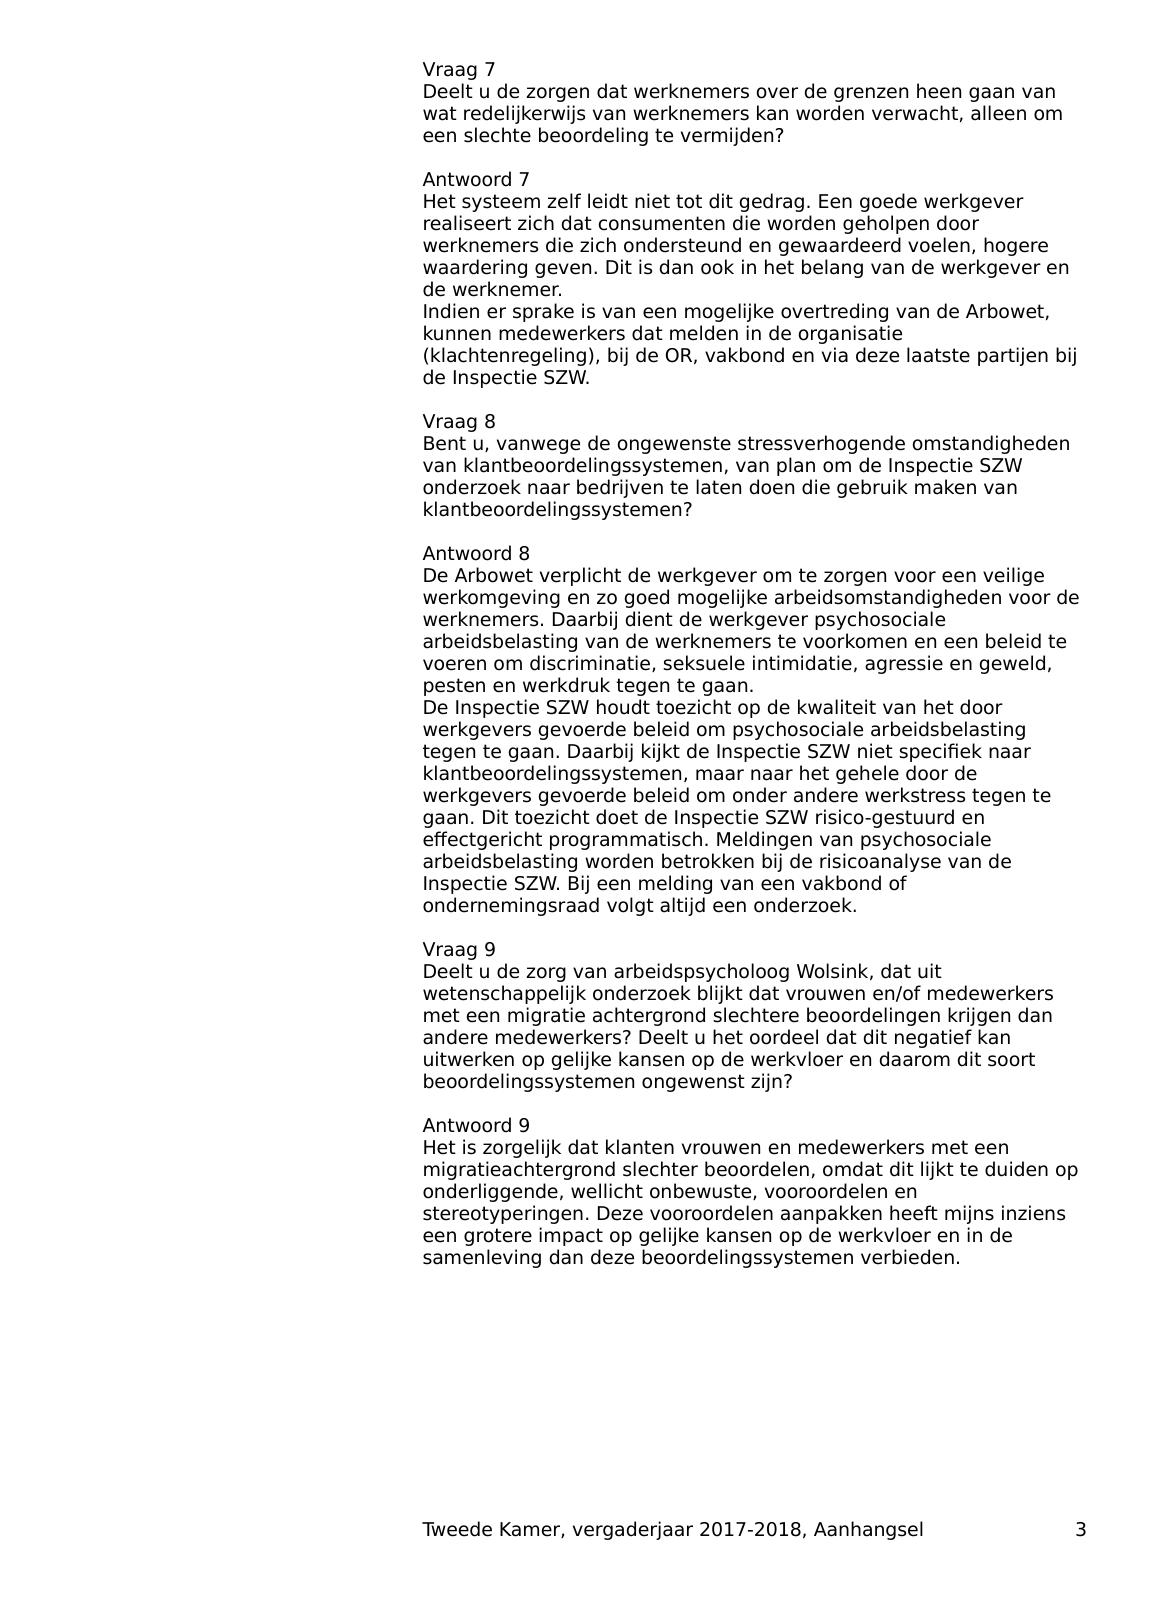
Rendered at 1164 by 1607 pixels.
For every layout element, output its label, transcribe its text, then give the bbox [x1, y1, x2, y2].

text Deelt u de zorgen dat werknemers over de grenzen heen gaan van wat redelijkerwijs van werknemers kan worden verwacht, alleen om een slechte beoordeling te vermijden? [422, 81, 1087, 147]
text Bent u, vanwege de ongewenste stressverhogende omstandigheden van klantbeoordelingssystemen, van plan om de Inspectie SZW onderzoek naar bedrijven te laten doen die gebruik maken van klantbeoordelingssystemen? [422, 433, 1087, 521]
text Antwoord 7 [422, 169, 1087, 191]
text Vraag 7 [422, 59, 1087, 81]
text Het is zorgelijk dat klanten vrouwen en medewerkers met een migratieachtergrond slechter beoordelen, omdat dit lijkt te duiden op onderliggende, wellicht onbewuste, vooroordelen en stereotyperingen. Deze vooroordelen aanpakken heeft mijns inziens een grotere impact op gelijke kansen op de werkvloer en in de samenleving dan deze beoordelingssystemen verbieden. [422, 1137, 1087, 1269]
text Antwoord 8 [422, 543, 1087, 565]
text Deelt u de zorg van arbeidspsycholoog Wolsink, dat uit wetenschappelijk onderzoek blijkt dat vrouwen en/of medewerkers met een migratie achtergrond slechtere beoordelingen krijgen dan andere medewerkers? Deelt u het oordeel dat dit negatief kan uitwerken op gelijke kansen op de werkvloer en daarom dit soort beoordelingssystemen ongewenst zijn? [422, 961, 1087, 1093]
text Vraag 8 [422, 411, 1087, 433]
text Indien er sprake is van een mogelijke overtreding van de Arbowet, kunnen medewerkers dat melden in de organisatie (klachtenregeling), bij de OR, vakbond en via deze laatste partijen bij de Inspectie SZW. [422, 301, 1087, 389]
text Antwoord 9 [422, 1115, 1087, 1137]
text De Arbowet verplicht de werkgever om te zorgen voor een veilige werkomgeving en zo goed mogelijke arbeidsomstandigheden voor de werknemers. Daarbij dient de werkgever psychosociale arbeidsbelasting van de werknemers te voorkomen en een beleid te voeren om discriminatie, seksuele intimidatie, agressie en geweld, pesten en werkdruk tegen te gaan. [422, 565, 1087, 697]
text De Inspectie SZW houdt toezicht op de kwaliteit van het door werkgevers gevoerde beleid om psychosociale arbeidsbelasting tegen te gaan. Daarbij kijkt de Inspectie SZW niet specifiek naar klantbeoordelingssystemen, maar naar het gehele door de werkgevers gevoerde beleid om onder andere werkstress tegen te gaan. Dit toezicht doet de Inspectie SZW risico-gestuurd en effectgericht programmatisch. Meldingen van psychosociale arbeidsbelasting worden betrokken bij de risicoanalyse van de Inspectie SZW. Bij een melding van een vakbond of ondernemingsraad volgt altijd een onderzoek. [422, 697, 1087, 917]
text Het systeem zelf leidt niet tot dit gedrag. Een goede werkgever realiseert zich dat consumenten die worden geholpen door werknemers die zich ondersteund en gewaardeerd voelen, hogere waardering geven. Dit is dan ook in het belang van de werkgever en de werknemer. [422, 191, 1087, 301]
text Vraag 9 [422, 939, 1087, 961]
